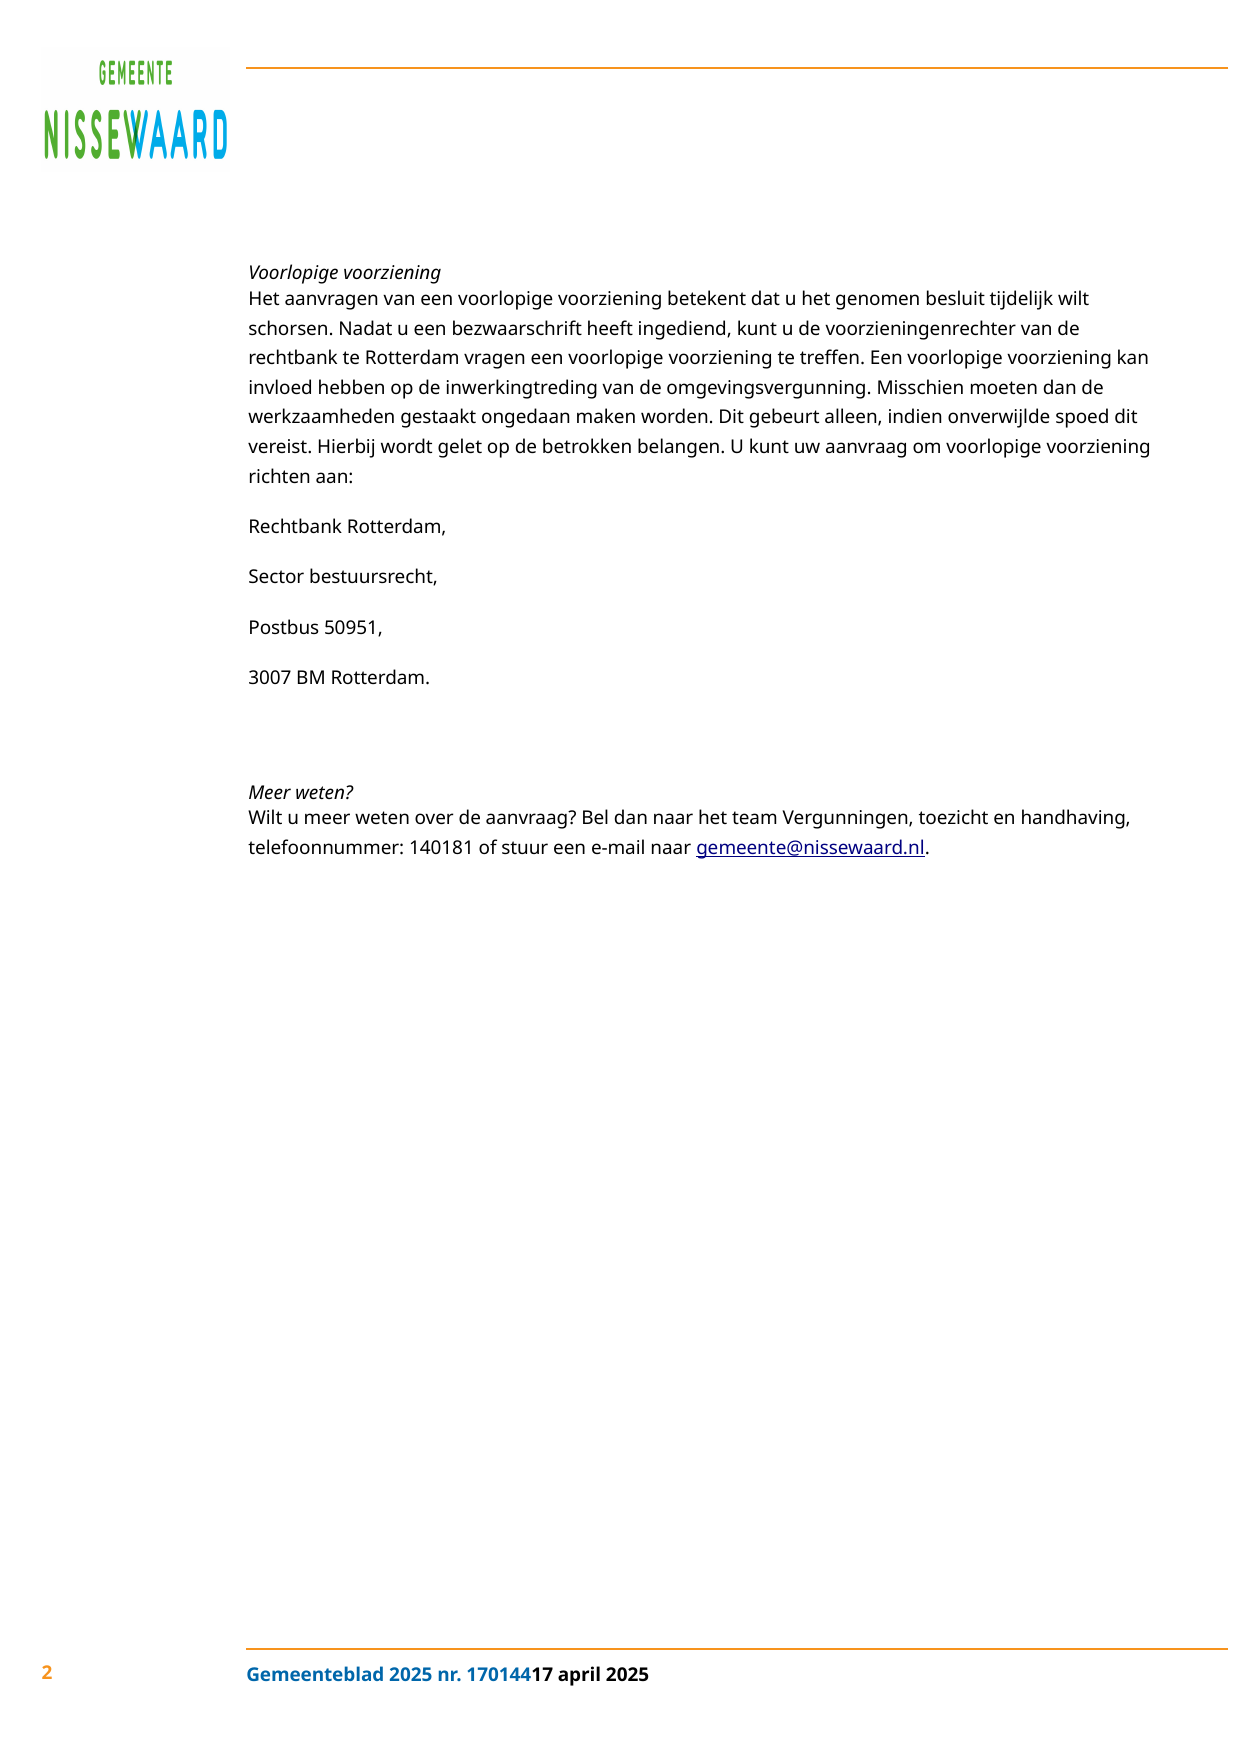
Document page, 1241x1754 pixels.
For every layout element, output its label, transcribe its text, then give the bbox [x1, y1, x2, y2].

picture [41, 47, 231, 172]
text Het aanvragen van een voorlopige voorziening betekent dat u het genomen besluit tijdelijk wilt schorsen. Nadat u een bezwaarschrift heeft ingediend, kunt u de voorzieningenrechter van de rechtbank te Rotterdam vragen een voorlopige voorziening te treffen. Een voorlopige voorziening kan invloed hebben op de inwerkingtreding van de omgevingsvergunning. Misschien moeten dan de werkzaamheden gestaakt ongedaan maken worden. Dit gebeurt alleen, indien onverwijlde spoed dit vereist. Hierbij wordt gelet op de betrokken belangen. U kunt uw aanvraag om voorlopige voorziening richten aan: [248, 285, 1152, 488]
text Wilt u meer weten over de aanvraag? Bel dan naar het team Vergunningen, toezicht en handhaving, telefoonnummer: 140181 of stuur een e-mail naar gemeente@nissewaard.nl. [248, 804, 1152, 860]
text 3007 BM Rotterdam. [248, 664, 1152, 690]
text Rechtbank Rotterdam, [248, 513, 1152, 539]
text Meer weten? [248, 779, 1152, 804]
text Voorlopige voorziening [248, 259, 1152, 285]
text Postbus 50951, [248, 614, 1152, 640]
text Sector bestuursrecht, [248, 564, 1152, 589]
